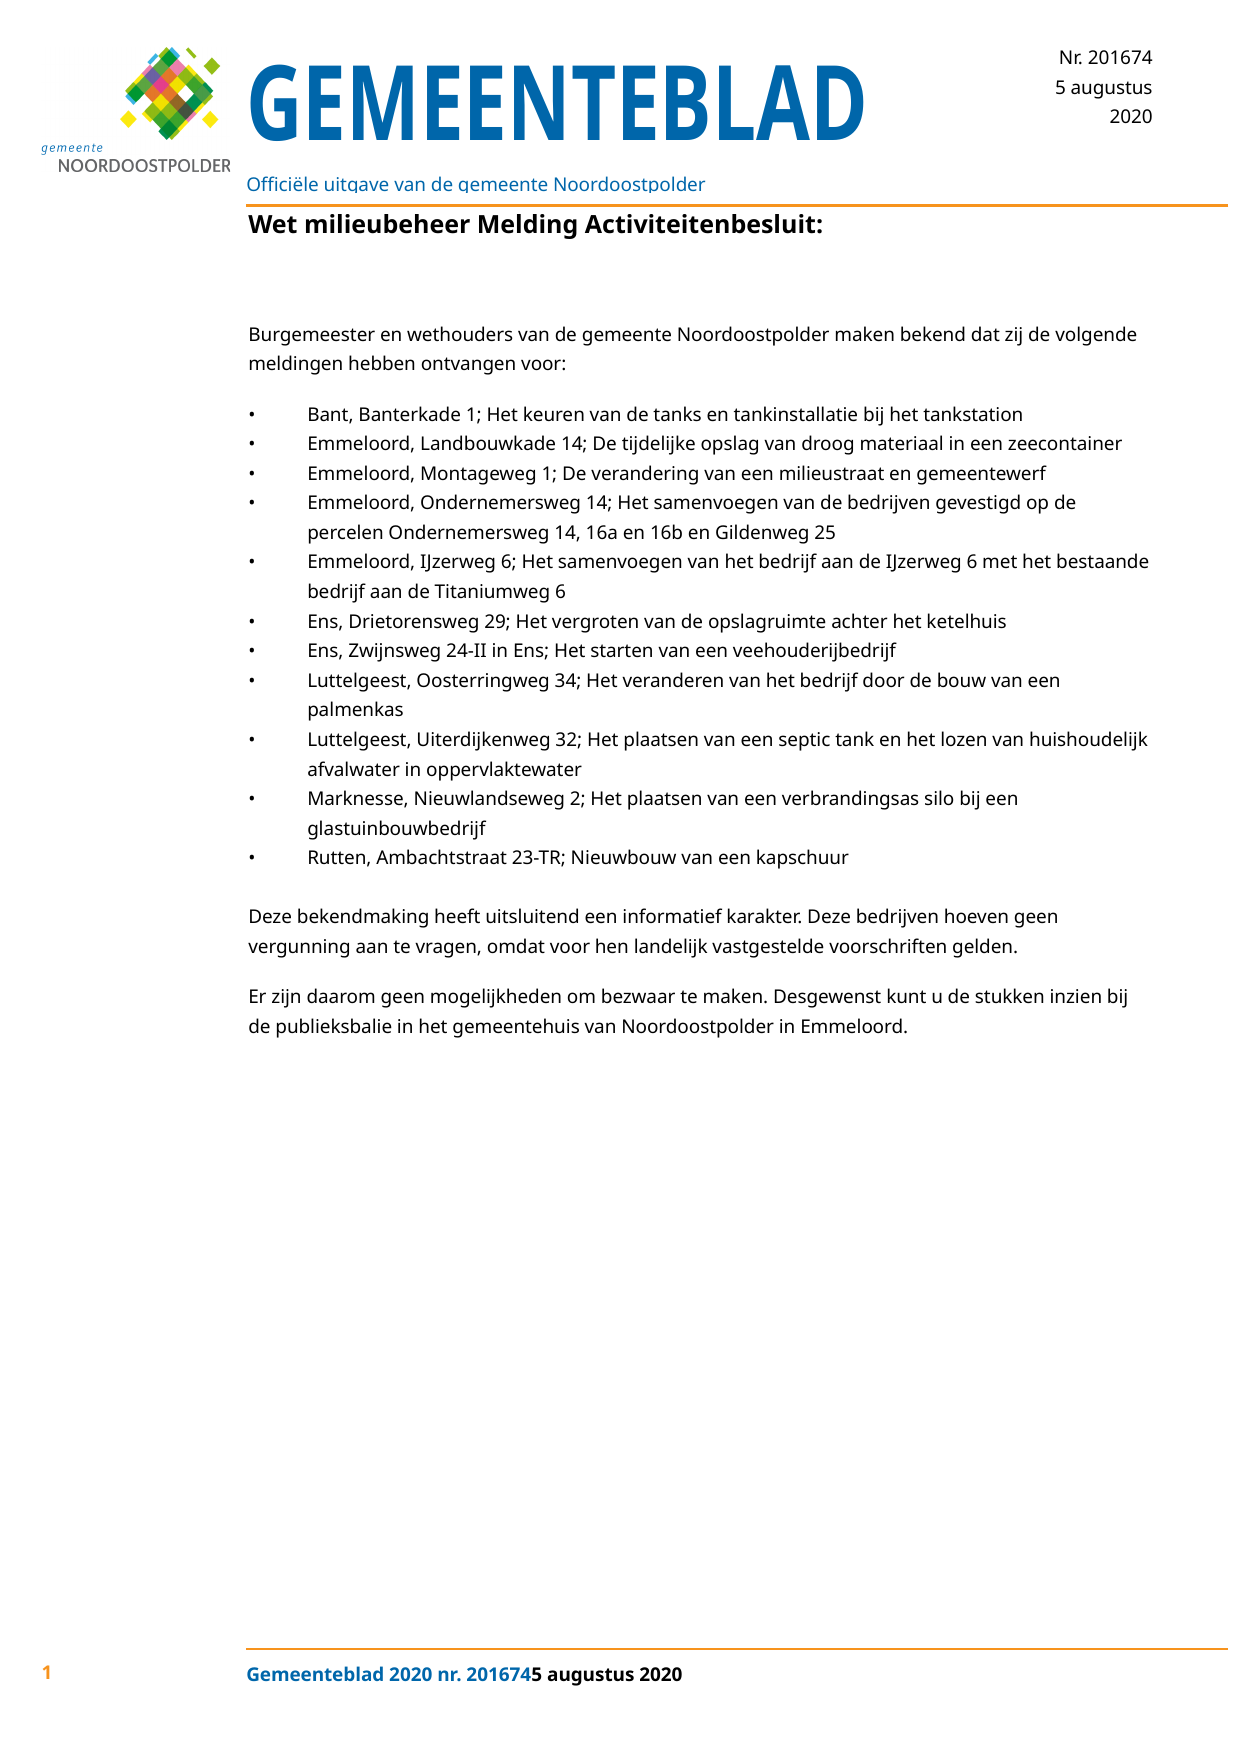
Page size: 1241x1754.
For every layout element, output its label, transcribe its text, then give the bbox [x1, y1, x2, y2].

text Burgemeester en wethouders van de gemeente Noordoostpolder maken bekend dat zij de volgende meldingen hebben ontvangen voor: [248, 321, 1152, 376]
list Emmeloord, IJzerweg 6; Het samenvoegen van het bedrijf aan de IJzerweg 6 met het bestaande bedrijf aan de Titaniumweg 6 [248, 549, 1152, 604]
text Er zijn daarom geen mogelijkheden om bezwaar te maken. Desgewenst kunt u de stukken inzien bij de publieksbalie in het gemeentehuis van Noordoostpolder in Emmeloord. [248, 984, 1152, 1039]
list Luttelgeest, Oosterringweg 34; Het veranderen van het bedrijf door de bouw van een palmenkas [248, 667, 1152, 722]
list Luttelgeest, Uiterdijkenweg 32; Het plaatsen van een septic tank en het lozen van huishoudelijk afvalwater in oppervlaktewater [248, 726, 1152, 781]
list Emmeloord, Landbouwkade 14; De tijdelijke opslag van droog materiaal in een zeecontainer [248, 430, 1152, 456]
list Bant, Banterkade 1; Het keuren van de tanks en tankinstallatie bij het tankstation [248, 401, 1152, 426]
list Emmeloord, Ondernemersweg 14; Het samenvoegen van de bedrijven gevestigd op de percelen Ondernemersweg 14, 16a en 16b en Gildenweg 25 [248, 489, 1152, 545]
picture [41, 47, 231, 172]
text Deze bekendmaking heeft uitsluitend een informatief karakter. Deze bedrijven hoeven geen vergunning aan te vragen, omdat voor hen landelijk vastgestelde voorschriften gelden. [248, 904, 1152, 959]
list Emmeloord, Montageweg 1; De verandering van een milieustraat en gemeentewerf [248, 460, 1152, 486]
text Wet milieubeheer Melding Activiteitenbesluit: [248, 207, 1152, 241]
list Ens, Drietorensweg 29; Het vergroten van de opslagruimte achter het ketelhuis [248, 608, 1152, 633]
list Ens, Zwijnsweg 24-II in Ens; Het starten van een veehouderijbedrijf [248, 637, 1152, 663]
list Marknesse, Nieuwlandseweg 2; Het plaatsen van een verbrandingsas silo bij een glastuinbouwbedrijf [248, 785, 1152, 841]
list Rutten, Ambachtstraat 23-TR; Nieuwbouw van een kapschuur [248, 844, 1152, 870]
